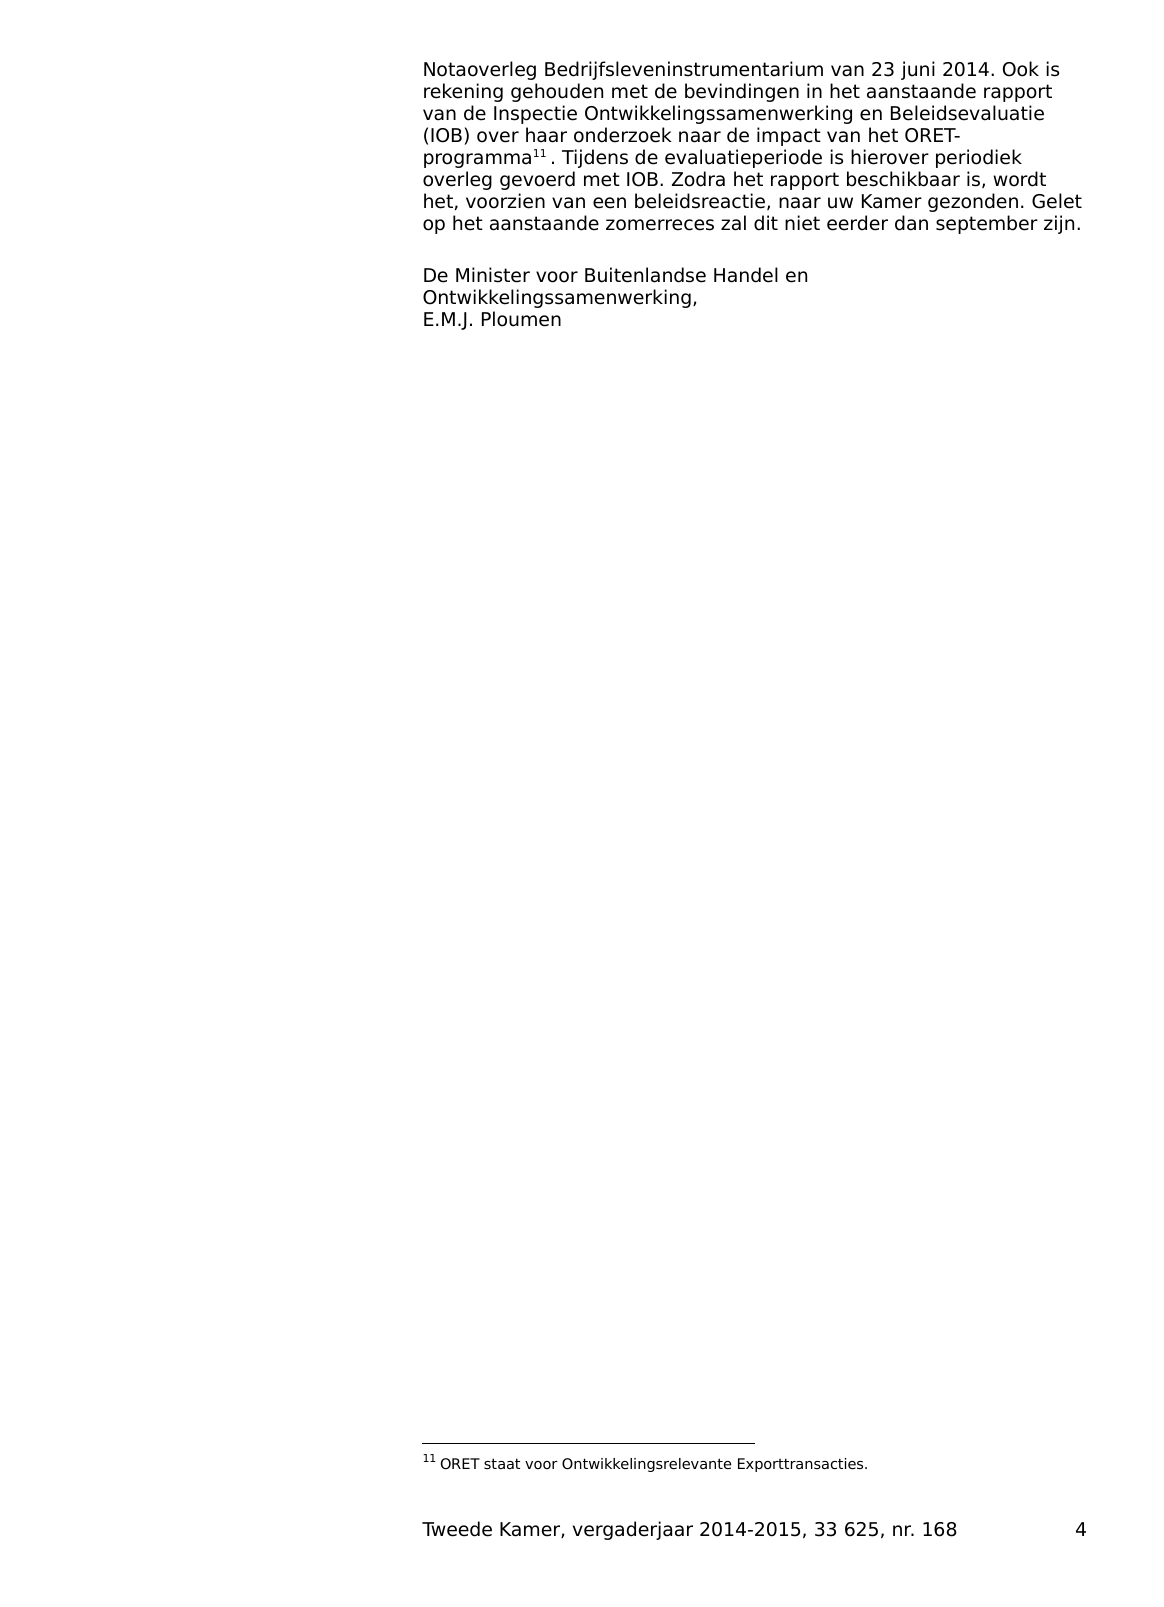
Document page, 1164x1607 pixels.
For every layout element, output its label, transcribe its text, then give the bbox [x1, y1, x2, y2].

text ORET staat voor Ontwikkelingsrelevante Exporttransacties. [422, 1452, 1087, 1474]
text De Minister voor Buitenlandse Handel en Ontwikkelingssamenwerking, E.M.J. Ploumen [422, 265, 1087, 331]
text Notaoverleg Bedrijfsleveninstrumentarium van 23 juni 2014. Ook is rekening gehouden met de bevindingen in het aanstaande rapport van de Inspectie Ontwikkelingssamenwerking en Beleidsevaluatie (IOB) over haar onderzoek naar de impact van het ORET-programma. Tijdens de evaluatieperiode is hierover periodiek overleg gevoerd met IOB. Zodra het rapport beschikbaar is, wordt het, voorzien van een beleidsreactie, naar uw Kamer gezonden. Gelet op het aanstaande zomerreces zal dit niet eerder dan september zijn. [422, 59, 1087, 235]
